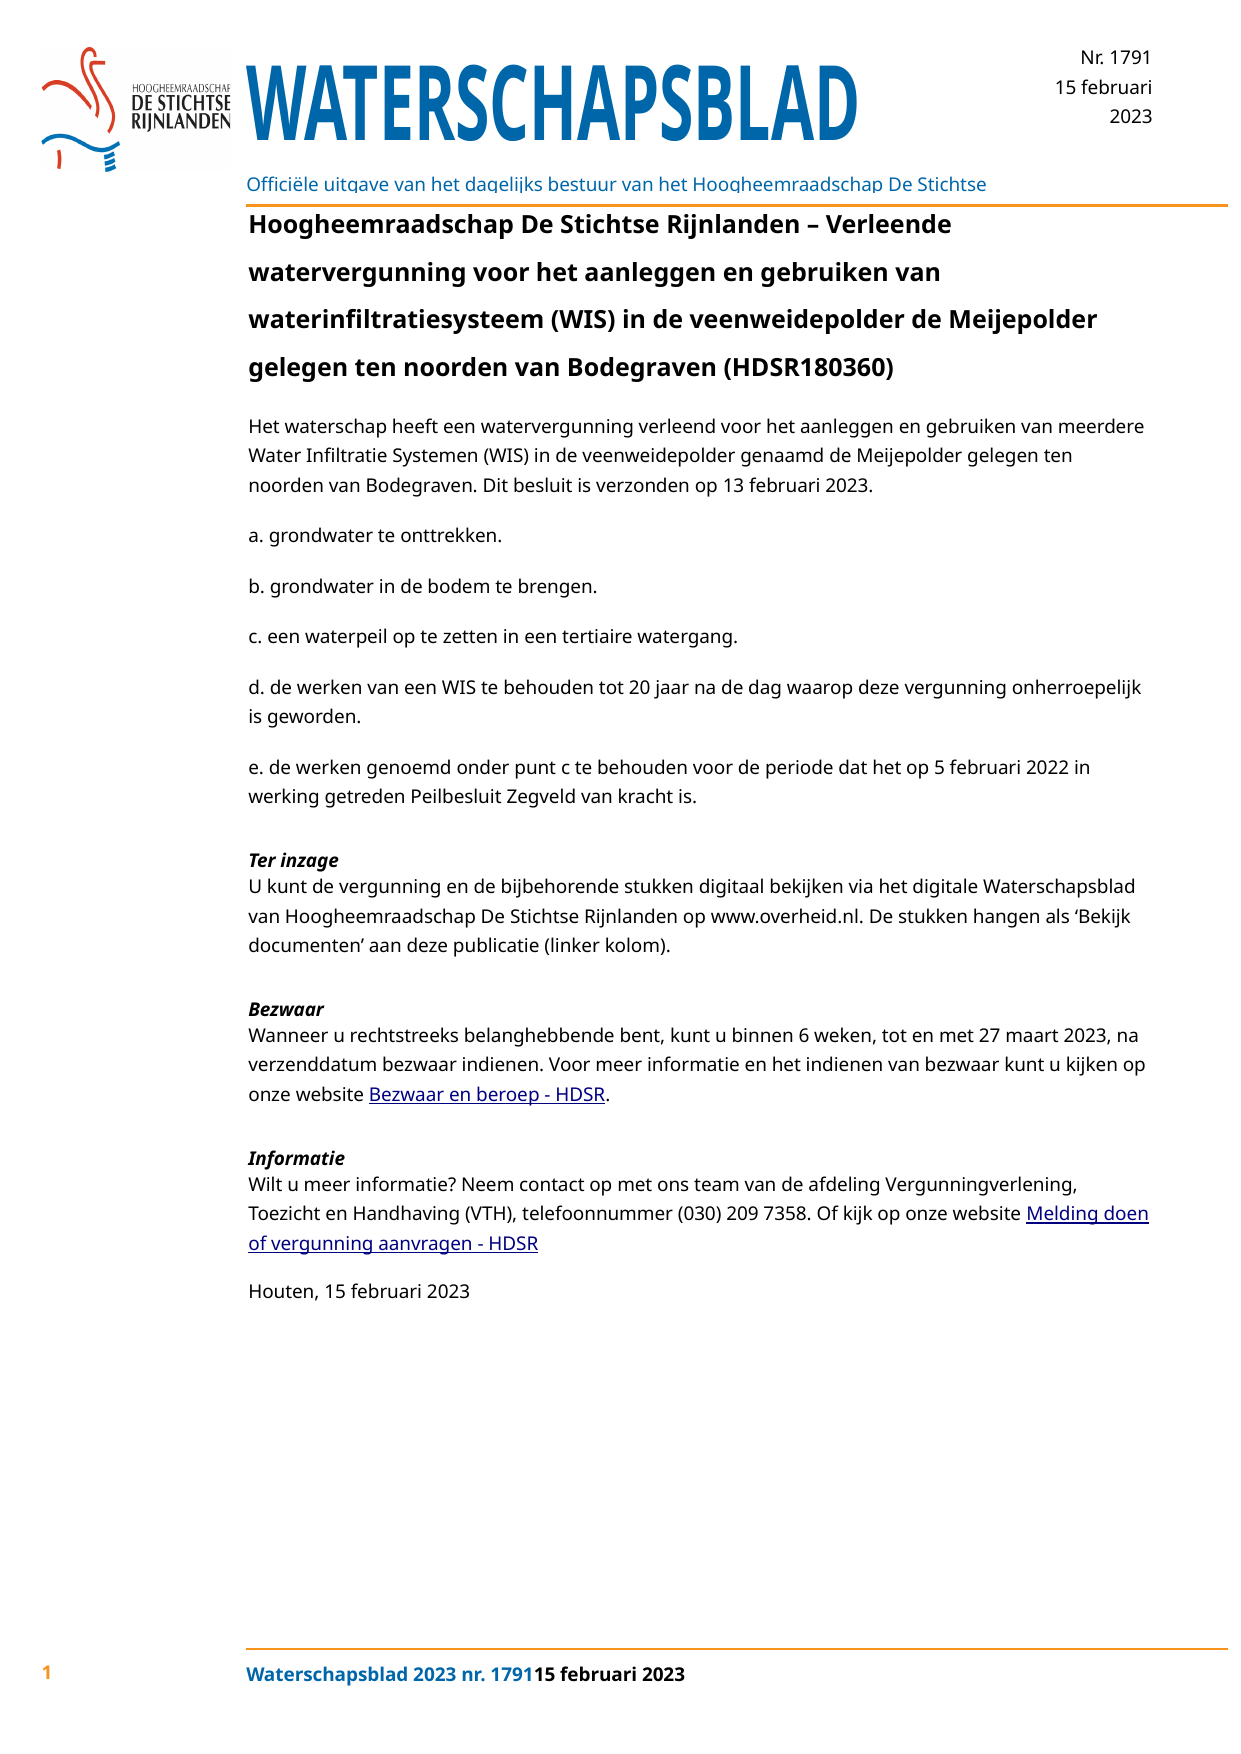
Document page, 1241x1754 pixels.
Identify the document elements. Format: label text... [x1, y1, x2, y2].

text Informatie [248, 1145, 1152, 1171]
text a. grondwater te onttrekken. [248, 523, 1152, 548]
text Ter inzage [248, 847, 1152, 873]
text Het waterschap heeft een watervergunning verleend voor het aanleggen en gebruiken van meerdere Water Infiltratie Systemen (WIS) in de veenweidepolder genaamd de Meijepolder gelegen ten noorden van Bodegraven. Dit besluit is verzonden op 13 februari 2023. [248, 413, 1152, 498]
text e. de werken genoemd onder punt c te behouden voor de periode dat het op 5 februari 2022 in werking getreden Peilbesluit Zegveld van kracht is. [248, 754, 1152, 809]
picture [41, 47, 231, 172]
text Bezwaar [248, 996, 1152, 1022]
text U kunt de vergunning en de bijbehorende stukken digitaal bekijken via het digitale Waterschapsblad van Hoogheemraadschap De Stichtse Rijnlanden op www.overheid.nl. De stukken hangen als ‘Bekijk documenten’ aan deze publicatie (linker kolom). [248, 873, 1152, 958]
text Hoogheemraadschap De Stichtse Rijnlanden – Verleende watervergunning voor het aanleggen en gebruiken van waterinfiltratiesysteem (WIS) in de veenweidepolder de Meijepolder gelegen ten noorden van Bodegraven (HDSR180360) [248, 207, 1152, 384]
text c. een waterpeil op te zetten in een tertiaire watergang. [248, 623, 1152, 649]
text Wilt u meer informatie? Neem contact op met ons team van de afdeling Vergunningverlening, Toezicht en Handhaving (VTH), telefoonnummer (030) 209 7358. Of kijk op onze website Melding doen of vergunning aanvragen - HDSR [248, 1171, 1152, 1256]
text Wanneer u rechtstreeks belanghebbende bent, kunt u binnen 6 weken, tot en met 27 maart 2023, na verzenddatum bezwaar indienen. Voor meer informatie en het indienen van bezwaar kunt u kijken op onze website Bezwaar en beroep - HDSR. [248, 1022, 1152, 1107]
text d. de werken van een WIS te behouden tot 20 jaar na de dag waarop deze vergunning onherroepelijk is geworden. [248, 674, 1152, 729]
text b. grondwater in de bodem te brengen. [248, 573, 1152, 599]
text Houten, 15 februari 2023 [248, 1278, 1152, 1304]
